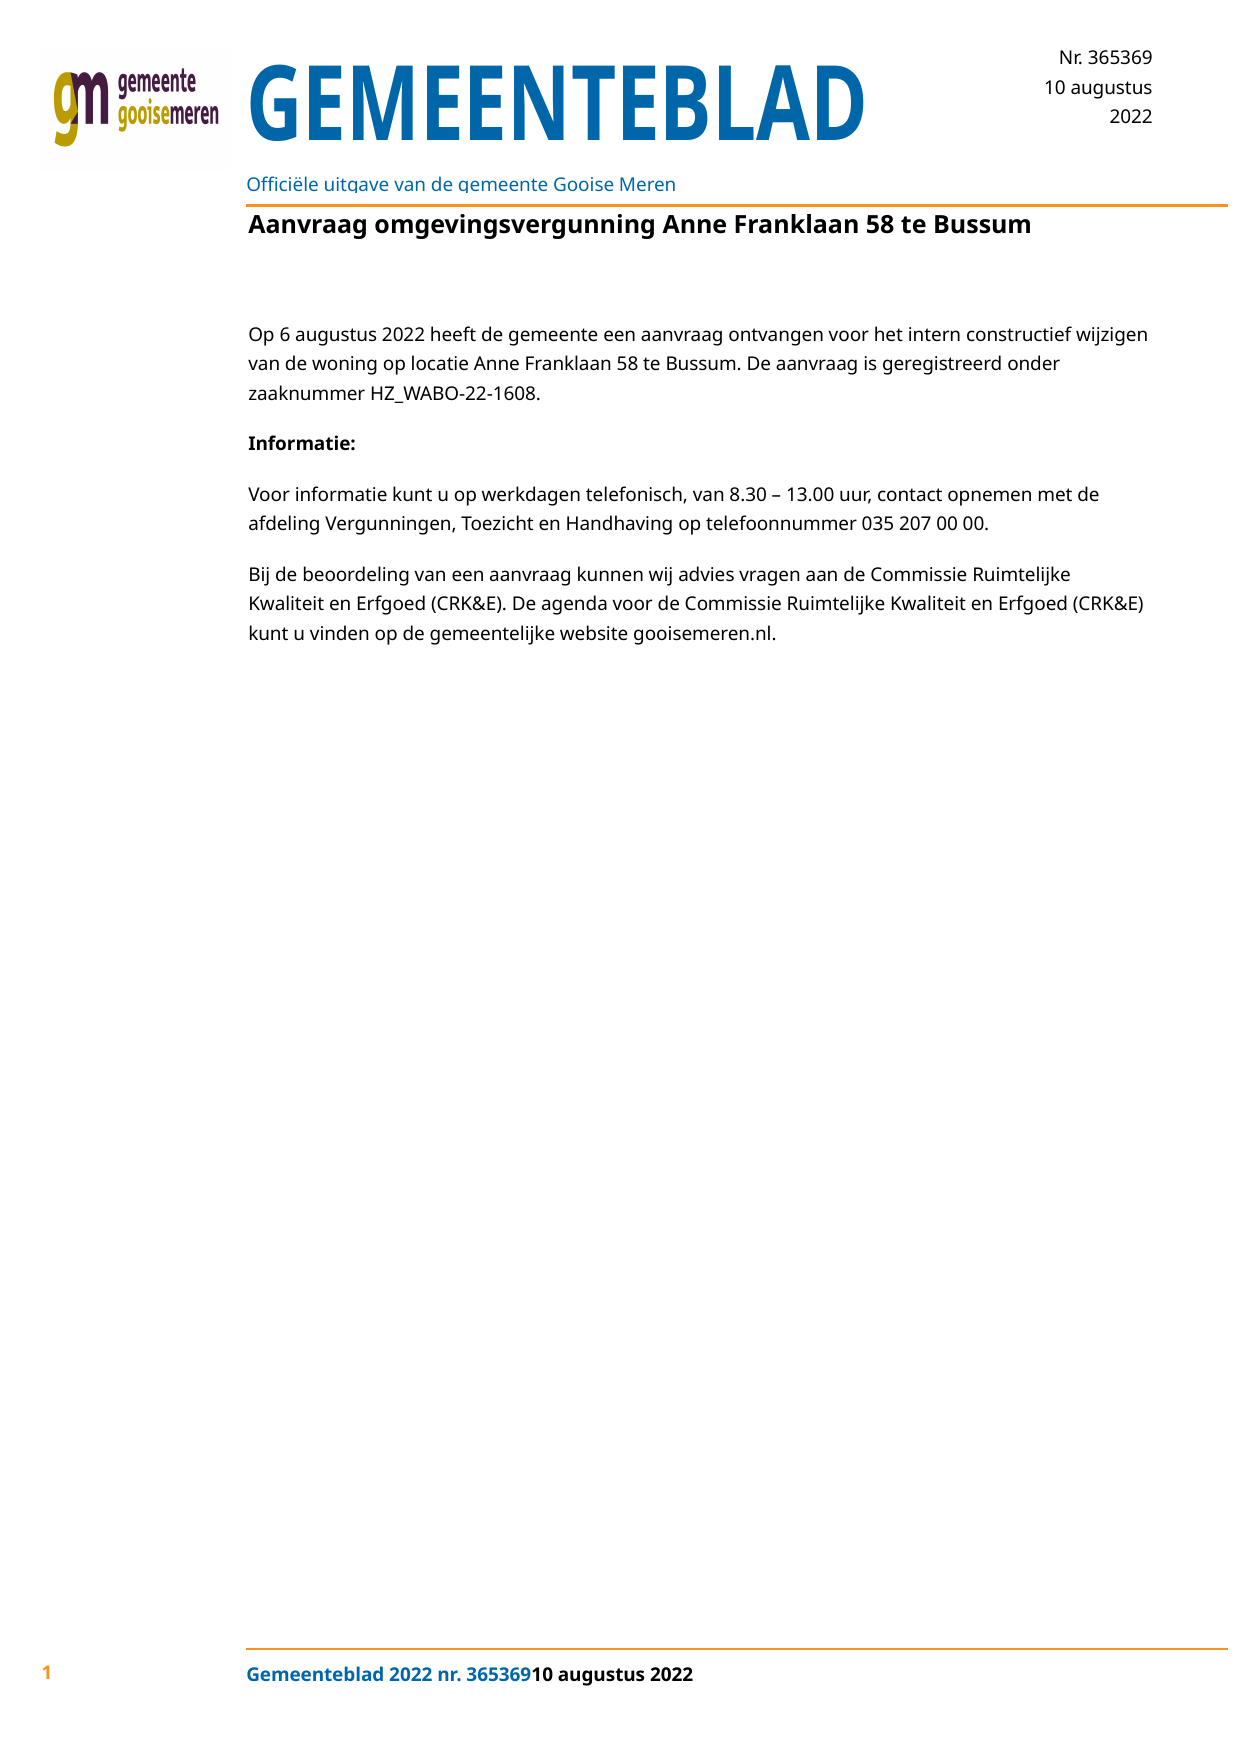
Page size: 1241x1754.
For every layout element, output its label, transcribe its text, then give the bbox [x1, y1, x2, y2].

text Voor informatie kunt u op werkdagen telefonisch, van 8.30 – 13.00 uur, contact opnemen met de afdeling Vergunningen, Toezicht en Handhaving op telefoonnummer 035 207 00 00. [248, 481, 1152, 536]
text Bij de beoordeling van een aanvraag kunnen wij advies vragen aan de Commissie Ruimtelijke Kwaliteit en Erfgoed (CRK&E). De agenda voor de Commissie Ruimtelijke Kwaliteit en Erfgoed (CRK&E) kunt u vinden op de gemeentelijke website gooisemeren.nl. [248, 561, 1152, 646]
picture [41, 47, 231, 172]
text Op 6 augustus 2022 heeft de gemeente een aanvraag ontvangen voor het intern constructief wijzigen van de woning op locatie Anne Franklaan 58 te Bussum. De aanvraag is geregistreerd onder zaaknummer HZ_WABO-22-1608. [248, 321, 1152, 406]
text Aanvraag omgevingsvergunning Anne Franklaan 58 te Bussum [248, 207, 1152, 241]
text Informatie: [248, 430, 1152, 456]
